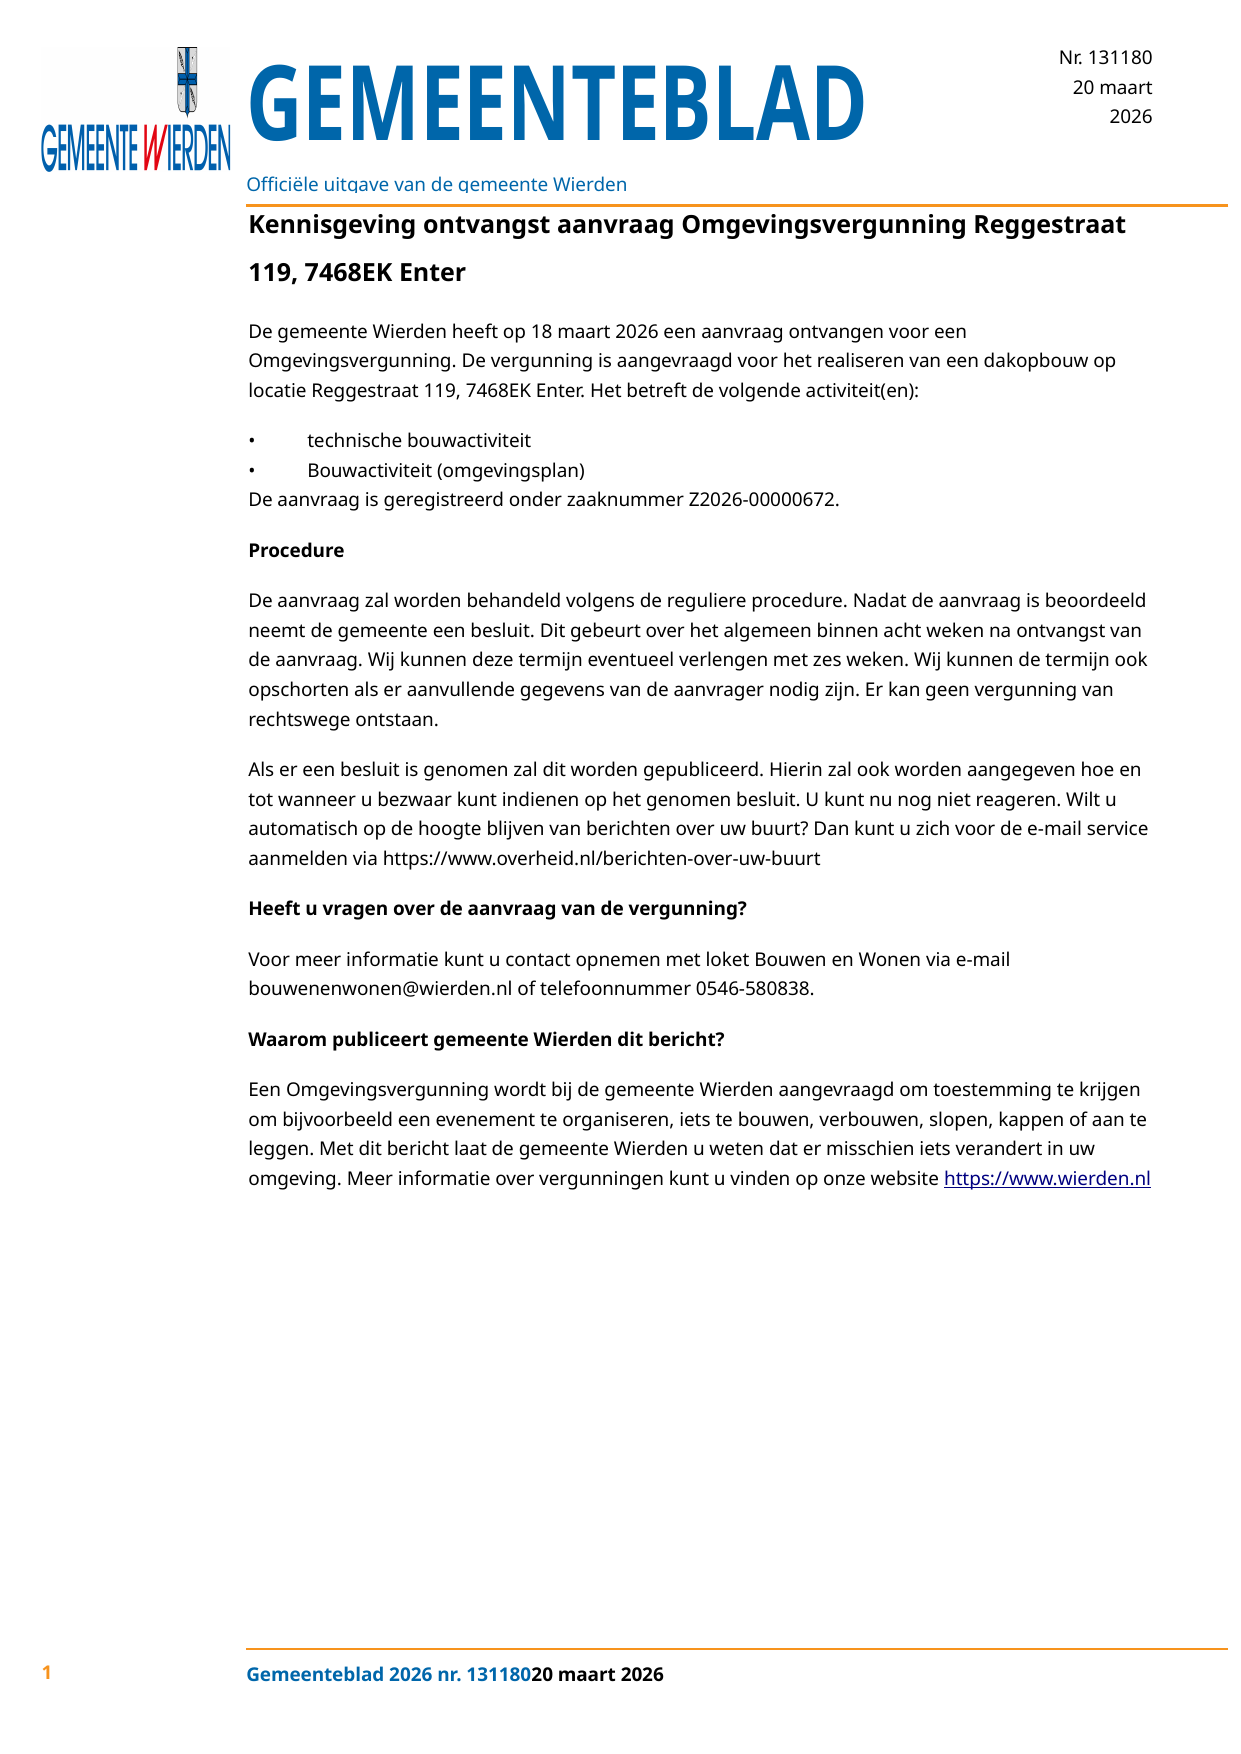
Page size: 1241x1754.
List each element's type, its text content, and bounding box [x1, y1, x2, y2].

text Heeft u vragen over de aanvraag van de vergunning? [248, 895, 1152, 921]
text Een Omgevingsvergunning wordt bij de gemeente Wierden aangevraagd om toestemming te krijgen om bijvoorbeeld een evenement te organiseren, iets te bouwen, verbouwen, slopen, kappen of aan te leggen. Met dit bericht laat de gemeente Wierden u weten dat er misschien iets verandert in uw omgeving. Meer informatie over vergunningen kunt u vinden op onze website https://www.wierden.nl [248, 1076, 1152, 1191]
text Procedure [248, 537, 1152, 563]
text Als er een besluit is genomen zal dit worden gepubliceerd. Hierin zal ook worden aangegeven hoe en tot wanneer u bezwaar kunt indienen op het genomen besluit. U kunt nu nog niet reageren. Wilt u automatisch op de hoogte blijven van berichten over uw buurt? Dan kunt u zich voor de e-mail service aanmelden via https://www.overheid.nl/berichten-over-uw-buurt [248, 756, 1152, 871]
text Voor meer informatie kunt u contact opnemen met loket Bouwen en Wonen via e-mail bouwenenwonen@wierden.nl of telefoonnummer 0546-580838. [248, 946, 1152, 1001]
text Kennisgeving ontvangst aanvraag Omgevingsvergunning Reggestraat 119, 7468EK Enter [248, 207, 1152, 288]
text De aanvraag zal worden behandeld volgens de reguliere procedure. Nadat de aanvraag is beoordeeld neemt de gemeente een besluit. Dit gebeurt over het algemeen binnen acht weken na ontvangst van de aanvraag. Wij kunnen deze termijn eventueel verlengen met zes weken. Wij kunnen de termijn ook opschorten als er aanvullende gegevens van de aanvrager nodig zijn. Er kan geen vergunning van rechtswege ontstaan. [248, 587, 1152, 732]
text De gemeente Wierden heeft op 18 maart 2026 een aanvraag ontvangen voor een Omgevingsvergunning. De vergunning is aangevraagd voor het realiseren van een dakopbouw op locatie Reggestraat 119, 7468EK Enter. Het betreft de volgende activiteit(en): [248, 318, 1152, 403]
list technische bouwactiviteit [248, 427, 1152, 453]
text De aanvraag is geregistreerd onder zaaknummer Z2026-00000672. [248, 487, 1152, 512]
picture [41, 47, 231, 172]
list Bouwactiviteit (omgevingsplan) [248, 457, 1152, 483]
text Waarom publiceert gemeente Wierden dit bericht? [248, 1026, 1152, 1052]
